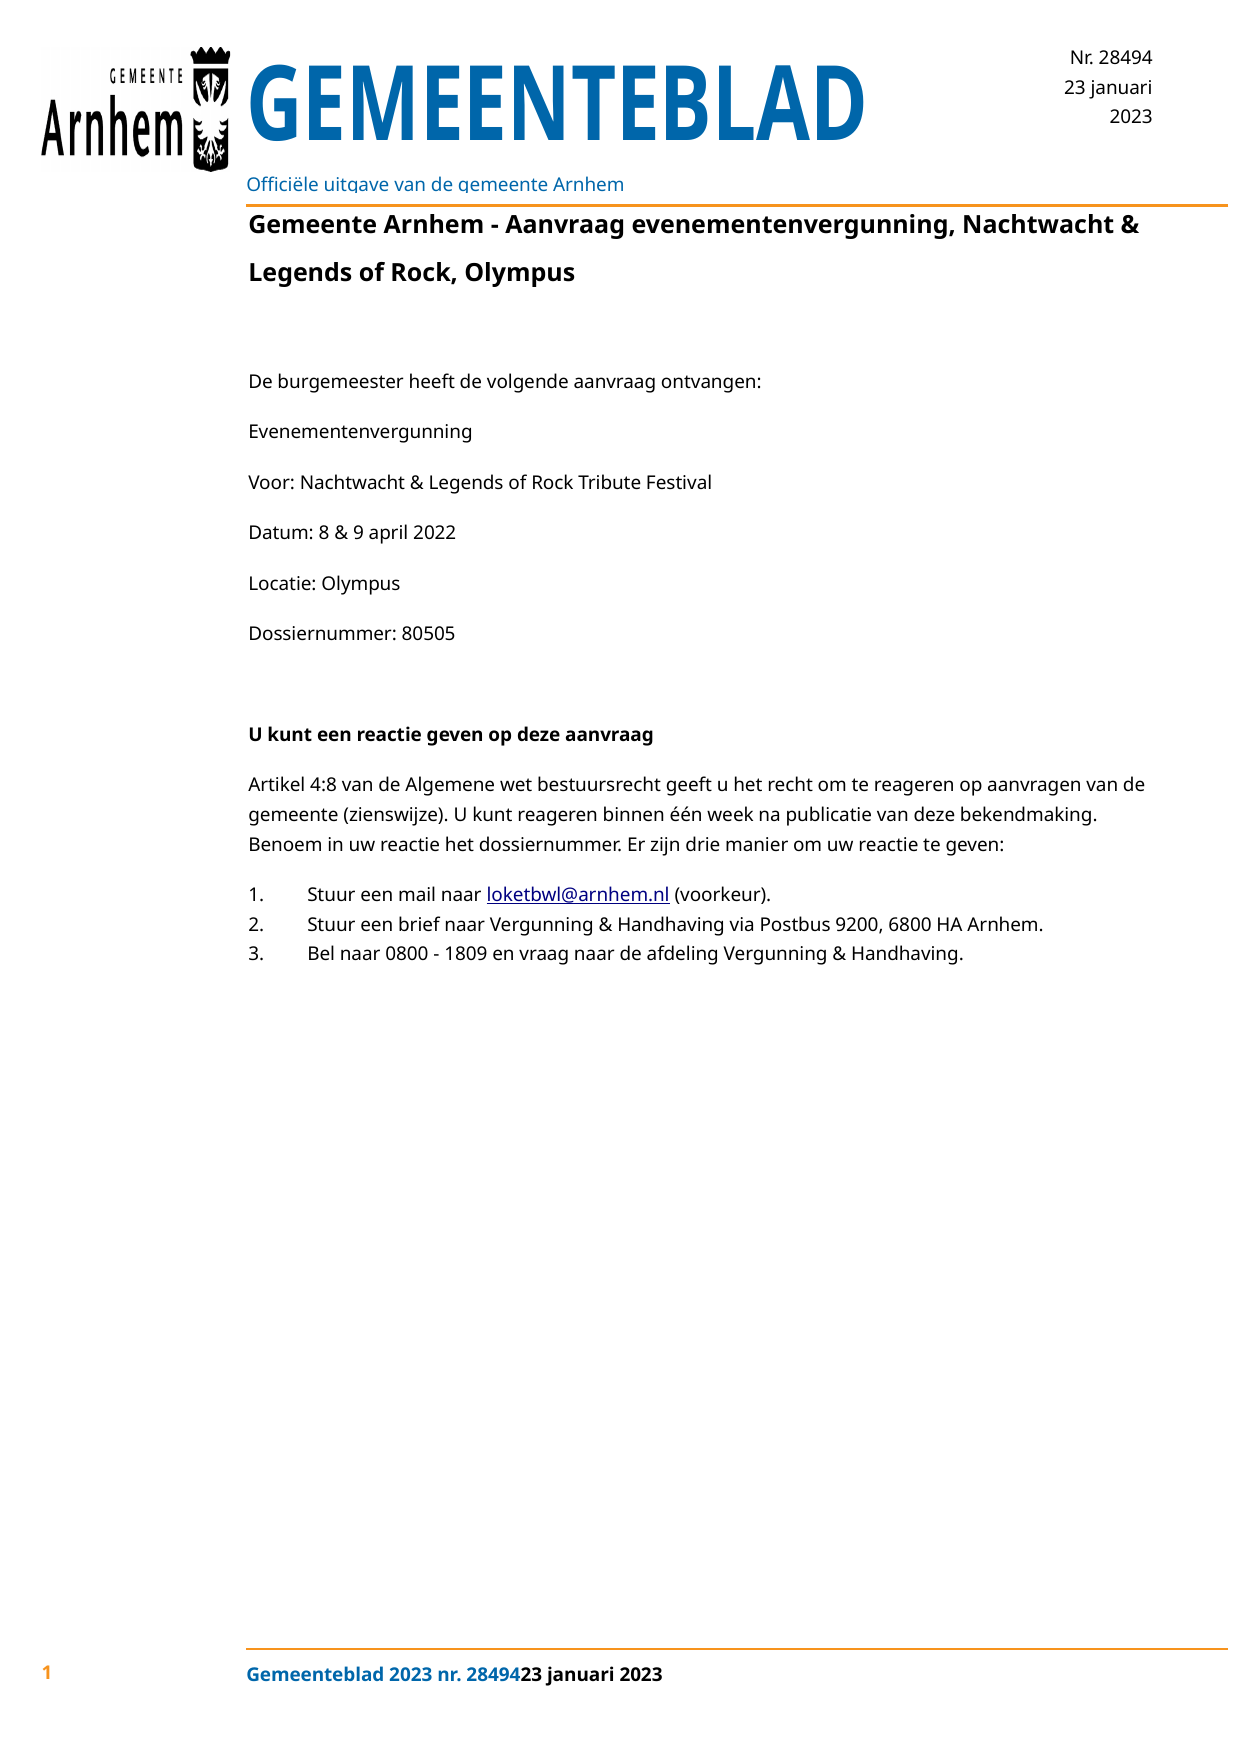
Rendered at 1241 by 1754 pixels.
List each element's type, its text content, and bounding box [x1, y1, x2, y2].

text Artikel 4:8 van de Algemene wet bestuursrecht geeft u het recht om te reageren op aanvragen van de gemeente (zienswijze). U kunt reageren binnen één week na publicatie van deze bekendmaking. Benoem in uw reactie het dossiernummer. Er zijn drie manier om uw reactie te geven: [248, 772, 1152, 857]
text Voor: Nachtwacht & Legends of Rock Tribute Festival [248, 469, 1152, 495]
text Locatie: Olympus [248, 570, 1152, 596]
text De burgemeester heeft de volgende aanvraag ontvangen: [248, 368, 1152, 394]
text Datum: 8 & 9 april 2022 [248, 519, 1152, 545]
list Bel naar 0800 - 1809 en vraag naar de afdeling Vergunning & Handhaving. [248, 940, 1152, 966]
text U kunt een reactie geven op deze aanvraag [248, 721, 1152, 747]
list Stuur een mail naar loketbwl@arnhem.nl (voorkeur). [248, 881, 1152, 907]
text Dossiernummer: 80505 [248, 620, 1152, 646]
text Gemeente Arnhem - Aanvraag evenementenvergunning, Nachtwacht & Legends of Rock, Olympus [248, 207, 1152, 288]
picture [41, 47, 231, 172]
list Stuur een brief naar Vergunning & Handhaving via Postbus 9200, 6800 HA Arnhem. [248, 911, 1152, 937]
text Evenementenvergunning [248, 419, 1152, 444]
